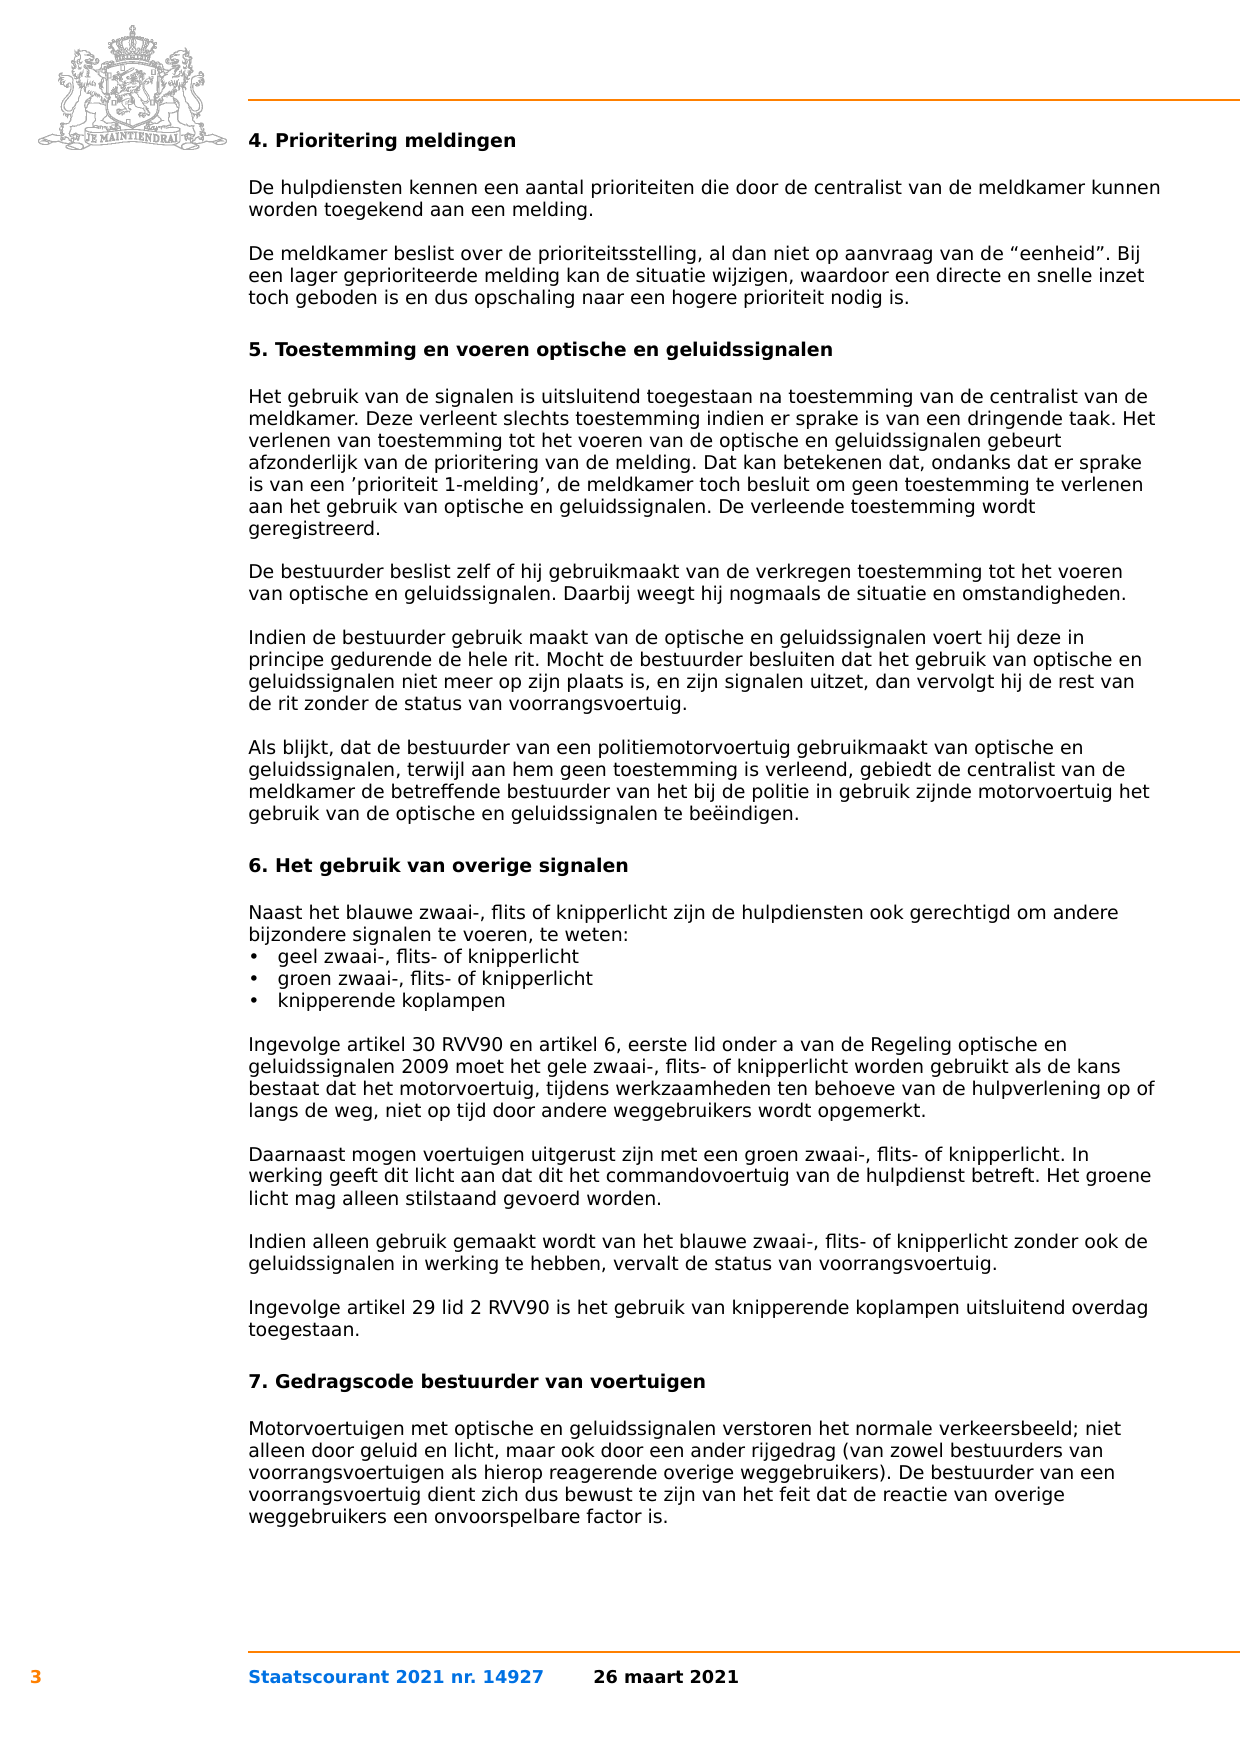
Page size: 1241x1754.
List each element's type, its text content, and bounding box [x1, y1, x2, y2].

text Motorvoertuigen met optische en geluidssignalen verstoren het normale verkeersbeeld; niet alleen door geluid en licht, maar ook door een ander rijgedrag (van zowel bestuurders van voorrangsvoertuigen als hierop reagerende overige weggebruikers). De bestuurder van een voorrangsvoertuig dient zich dus bewust te zijn van het feit dat de reactie van overige weggebruikers een onvoorspelbare factor is. [248, 1418, 1163, 1528]
text • knipperende koplampen [248, 990, 1163, 1012]
text • groen zwaai-, flits- of knipperlicht [248, 968, 1163, 990]
text Ingevolge artikel 30 RVV90 en artikel 6, eerste lid onder a van de Regeling optische en geluidssignalen 2009 moet het gele zwaai-, flits- of knipperlicht worden gebruikt als de kans bestaat dat het motorvoertuig, tijdens werkzaamheden ten behoeve van de hulpverlening op of langs de weg, niet op tijd door andere weggebruikers wordt opgemerkt. [248, 1034, 1163, 1122]
text De bestuurder beslist zelf of hij gebruikmaakt van de verkregen toestemming tot het voeren van optische en geluidssignalen. Daarbij weegt hij nogmaals de situatie en omstandigheden. [248, 561, 1163, 605]
text De hulpdiensten kennen een aantal prioriteiten die door de centralist van de meldkamer kunnen worden toegekend aan een melding. [248, 177, 1163, 221]
subtitle 6. Het gebruik van overige signalen [248, 855, 1163, 877]
text Daarnaast mogen voertuigen uitgerust zijn met een groen zwaai-, flits- of knipperlicht. In werking geeft dit licht aan dat dit het commandovoertuig van de hulpdienst betreft. Het groene licht mag alleen stilstaand gevoerd worden. [248, 1143, 1163, 1209]
text Indien alleen gebruik gemaakt wordt van het blauwe zwaai-, flits- of knipperlicht zonder ook de geluidssignalen in werking te hebben, vervalt de status van voorrangsvoertuig. [248, 1231, 1163, 1275]
text • geel zwaai-, flits- of knipperlicht [248, 946, 1163, 968]
picture [38, 25, 227, 150]
text Ingevolge artikel 29 lid 2 RVV90 is het gebruik van knipperende koplampen uitsluitend overdag toegestaan. [248, 1297, 1163, 1341]
subtitle 7. Gedragscode bestuurder van voertuigen [248, 1371, 1163, 1393]
text Het gebruik van de signalen is uitsluitend toegestaan na toestemming van de centralist van de meldkamer. Deze verleent slechts toestemming indien er sprake is van een dringende taak. Het verlenen van toestemming tot het voeren van de optische en geluidssignalen gebeurt afzonderlijk van de prioritering van de melding. Dat kan betekenen dat, ondanks dat er sprake is van een ’prioriteit 1-melding’, de meldkamer toch besluit om geen toestemming te verlenen aan het gebruik van optische en geluidssignalen. De verleende toestemming wordt geregistreerd. [248, 386, 1163, 539]
text Naast het blauwe zwaai-, flits of knipperlicht zijn de hulpdiensten ook gerechtigd om andere bijzondere signalen te voeren, te weten: [248, 902, 1163, 946]
subtitle 5. Toestemming en voeren optische en geluidssignalen [248, 339, 1163, 361]
text Als blijkt, dat de bestuurder van een politiemotorvoertuig gebruikmaakt van optische en geluidssignalen, terwijl aan hem geen toestemming is verleend, gebiedt de centralist van de meldkamer de betreffende bestuurder van het bij de politie in gebruik zijnde motorvoertuig het gebruik van de optische en geluidssignalen te beëindigen. [248, 737, 1163, 825]
subtitle 4. Prioritering meldingen [248, 130, 1163, 152]
text Indien de bestuurder gebruik maakt van de optische en geluidssignalen voert hij deze in principe gedurende de hele rit. Mocht de bestuurder besluiten dat het gebruik van optische en geluidssignalen niet meer op zijn plaats is, en zijn signalen uitzet, dan vervolgt hij de rest van de rit zonder de status van voorrangsvoertuig. [248, 627, 1163, 715]
text De meldkamer beslist over de prioriteitsstelling, al dan niet op aanvraag van de “eenheid”. Bij een lager geprioriteerde melding kan de situatie wijzigen, waardoor een directe en snelle inzet toch geboden is en dus opschaling naar een hogere prioriteit nodig is. [248, 243, 1163, 309]
